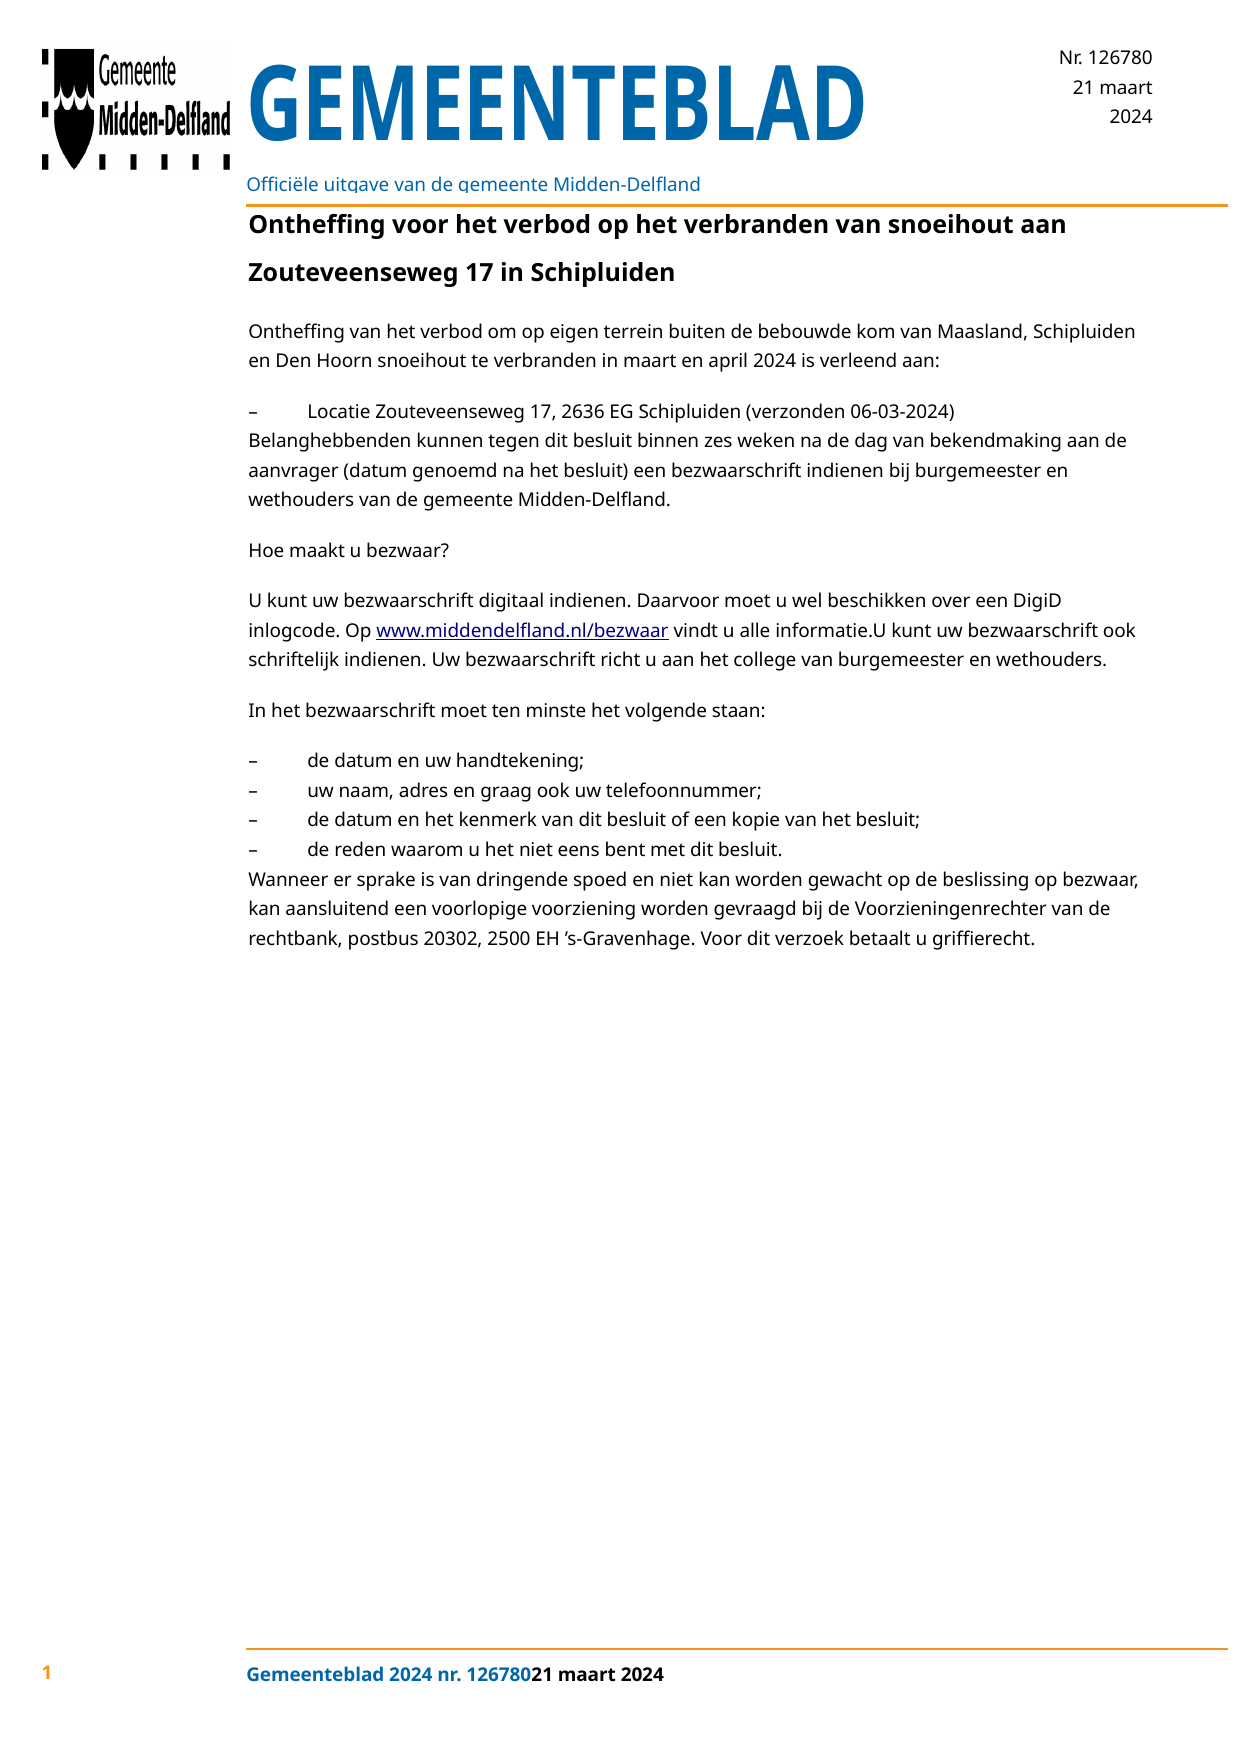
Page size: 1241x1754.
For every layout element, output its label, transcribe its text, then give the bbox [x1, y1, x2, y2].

text Ontheffing voor het verbod op het verbranden van snoeihout aan Zouteveenseweg 17 in Schipluiden [248, 207, 1152, 288]
list de reden waarom u het niet eens bent met dit besluit. [248, 836, 1152, 862]
list uw naam, adres en graag ook uw telefoonnummer; [248, 777, 1152, 803]
text U kunt uw bezwaarschrift digitaal indienen. Daarvoor moet u wel beschikken over een DigiD inlogcode. Op www.middendelfland.nl/bezwaar vindt u alle informatie.U kunt uw bezwaarschrift ook schriftelijk indienen. Uw bezwaarschrift richt u aan het college van burgemeester en wethouders. [248, 587, 1152, 672]
text In het bezwaarschrift moet ten minste het volgende staan: [248, 697, 1152, 723]
picture [41, 47, 231, 172]
text ​Wanneer er sprake is van dringende spoed en niet kan worden gewacht op de beslissing op bezwaar, kan aansluitend een voorlopige voorziening worden gevraagd bij de Voorzieningenrechter van de rechtbank, postbus 20302, 2500 EH ’s-Gravenhage. Voor dit verzoek betaalt u griffierecht. [248, 866, 1152, 951]
text Belanghebbenden kunnen tegen dit besluit binnen zes weken na de dag van bekendmaking aan de aanvrager (datum genoemd na het besluit) een bezwaarschrift indienen bij burgemeester en wethouders van de gemeente Midden-Delfland. [248, 427, 1152, 512]
list de datum en uw handtekening; [248, 747, 1152, 773]
text Ontheffing van het verbod om op eigen terrein buiten de bebouwde kom van Maasland, Schipluiden en Den Hoorn snoeihout te verbranden in maart en april 2024 is verleend aan: [248, 318, 1152, 373]
list de datum en het kenmerk van dit besluit of een kopie van het besluit; [248, 807, 1152, 832]
list Locatie Zouteveenseweg 17, 2636 EG Schipluiden (verzonden 06-03-2024) [248, 398, 1152, 424]
text Hoe maakt u bezwaar? [248, 537, 1152, 563]
